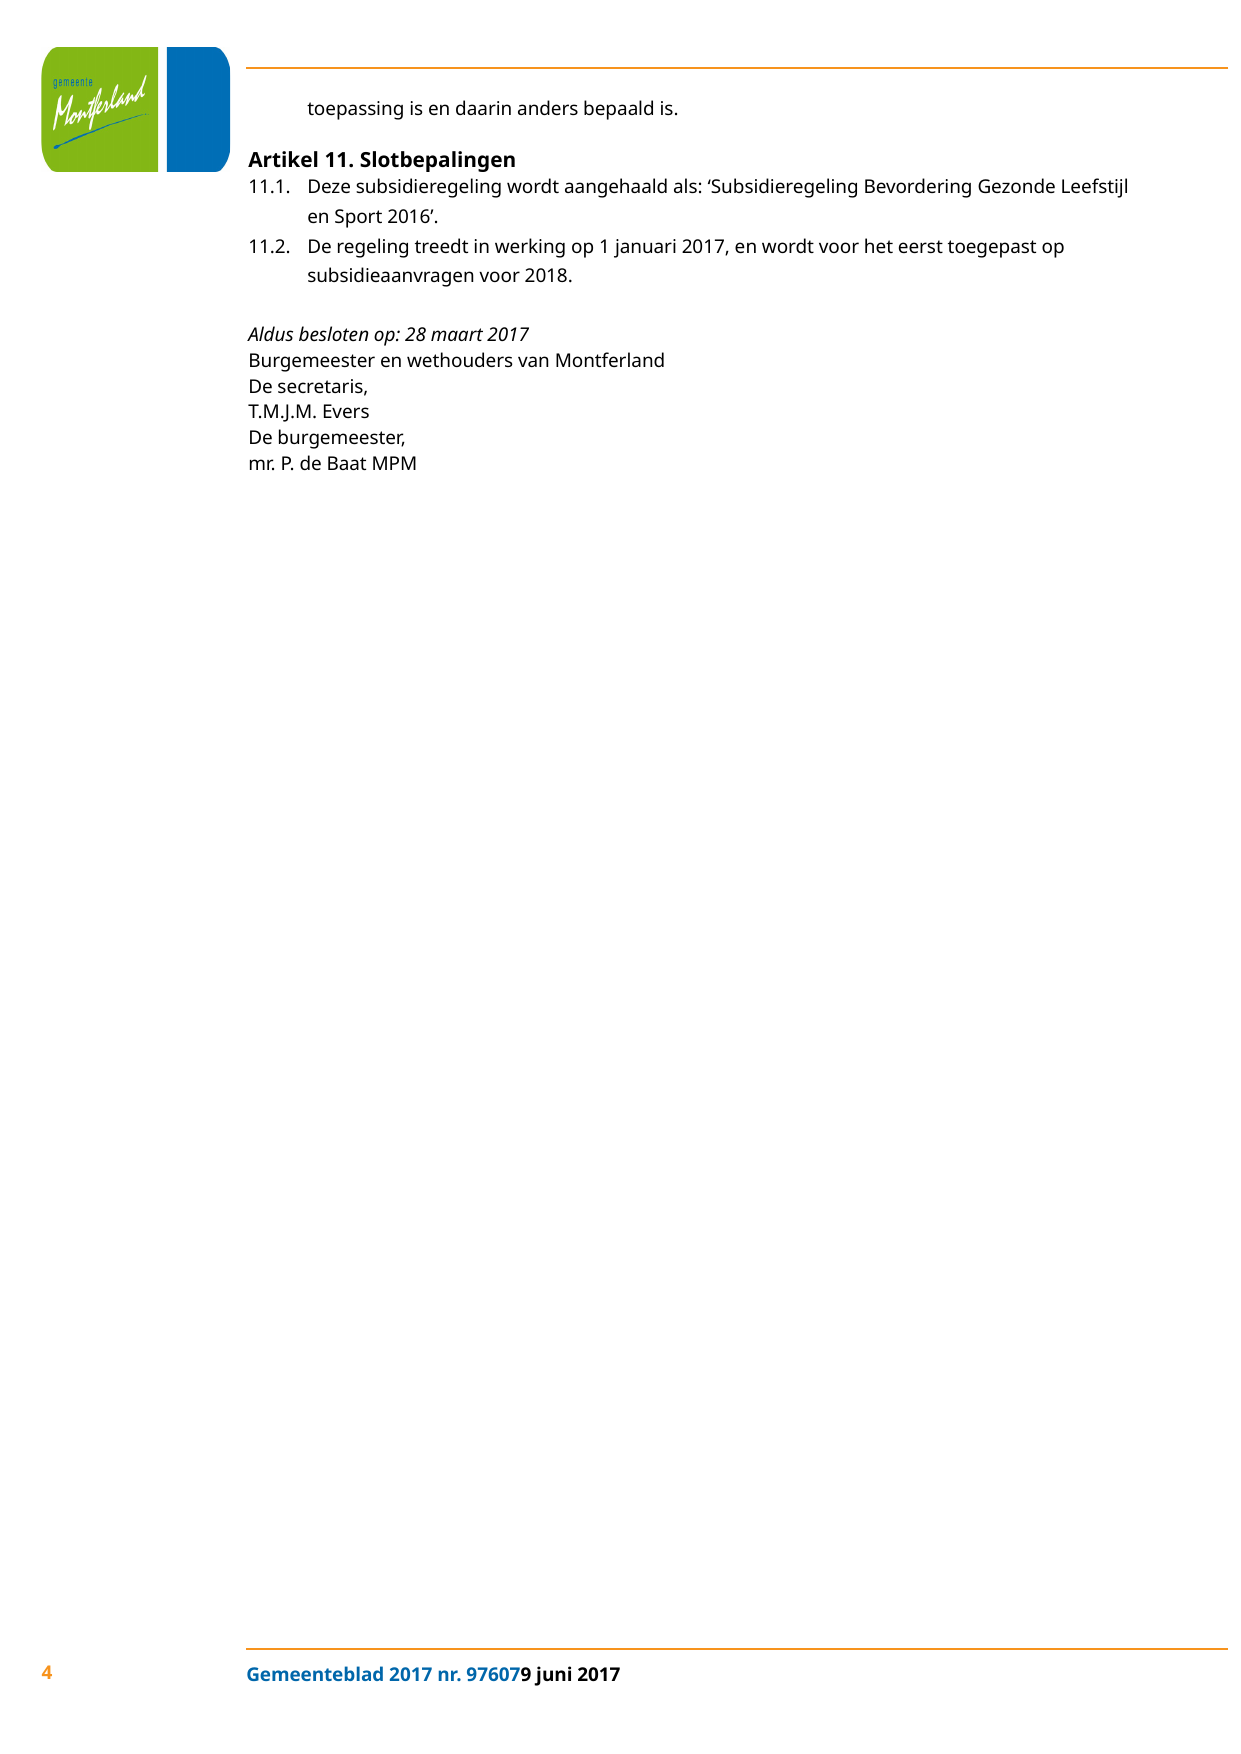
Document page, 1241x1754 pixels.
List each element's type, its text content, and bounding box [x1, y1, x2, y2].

text De secretaris, [248, 373, 1152, 399]
text De burgemeester, [248, 424, 1152, 450]
list Deze subsidieregeling wordt aangehaald als: ‘Subsidieregeling Bevordering Gezonde Leefstijl en Sport 2016’. [248, 174, 1152, 229]
text Aldus besloten op: 28 maart 2017 [248, 322, 1152, 347]
text Artikel 11. Slotbepalingen [248, 145, 1152, 174]
picture [41, 47, 231, 172]
text T.M.J.M. Evers [248, 399, 1152, 424]
list toepassing is en daarin anders bepaald is. [248, 95, 1152, 121]
text mr. P. de Baat MPM [248, 450, 1152, 476]
text Burgemeester en wethouders van Montferland [248, 347, 1152, 373]
list De regeling treedt in werking op 1 januari 2017, en wordt voor het eerst toegepast op subsidieaanvragen voor 2018. [248, 233, 1152, 288]
